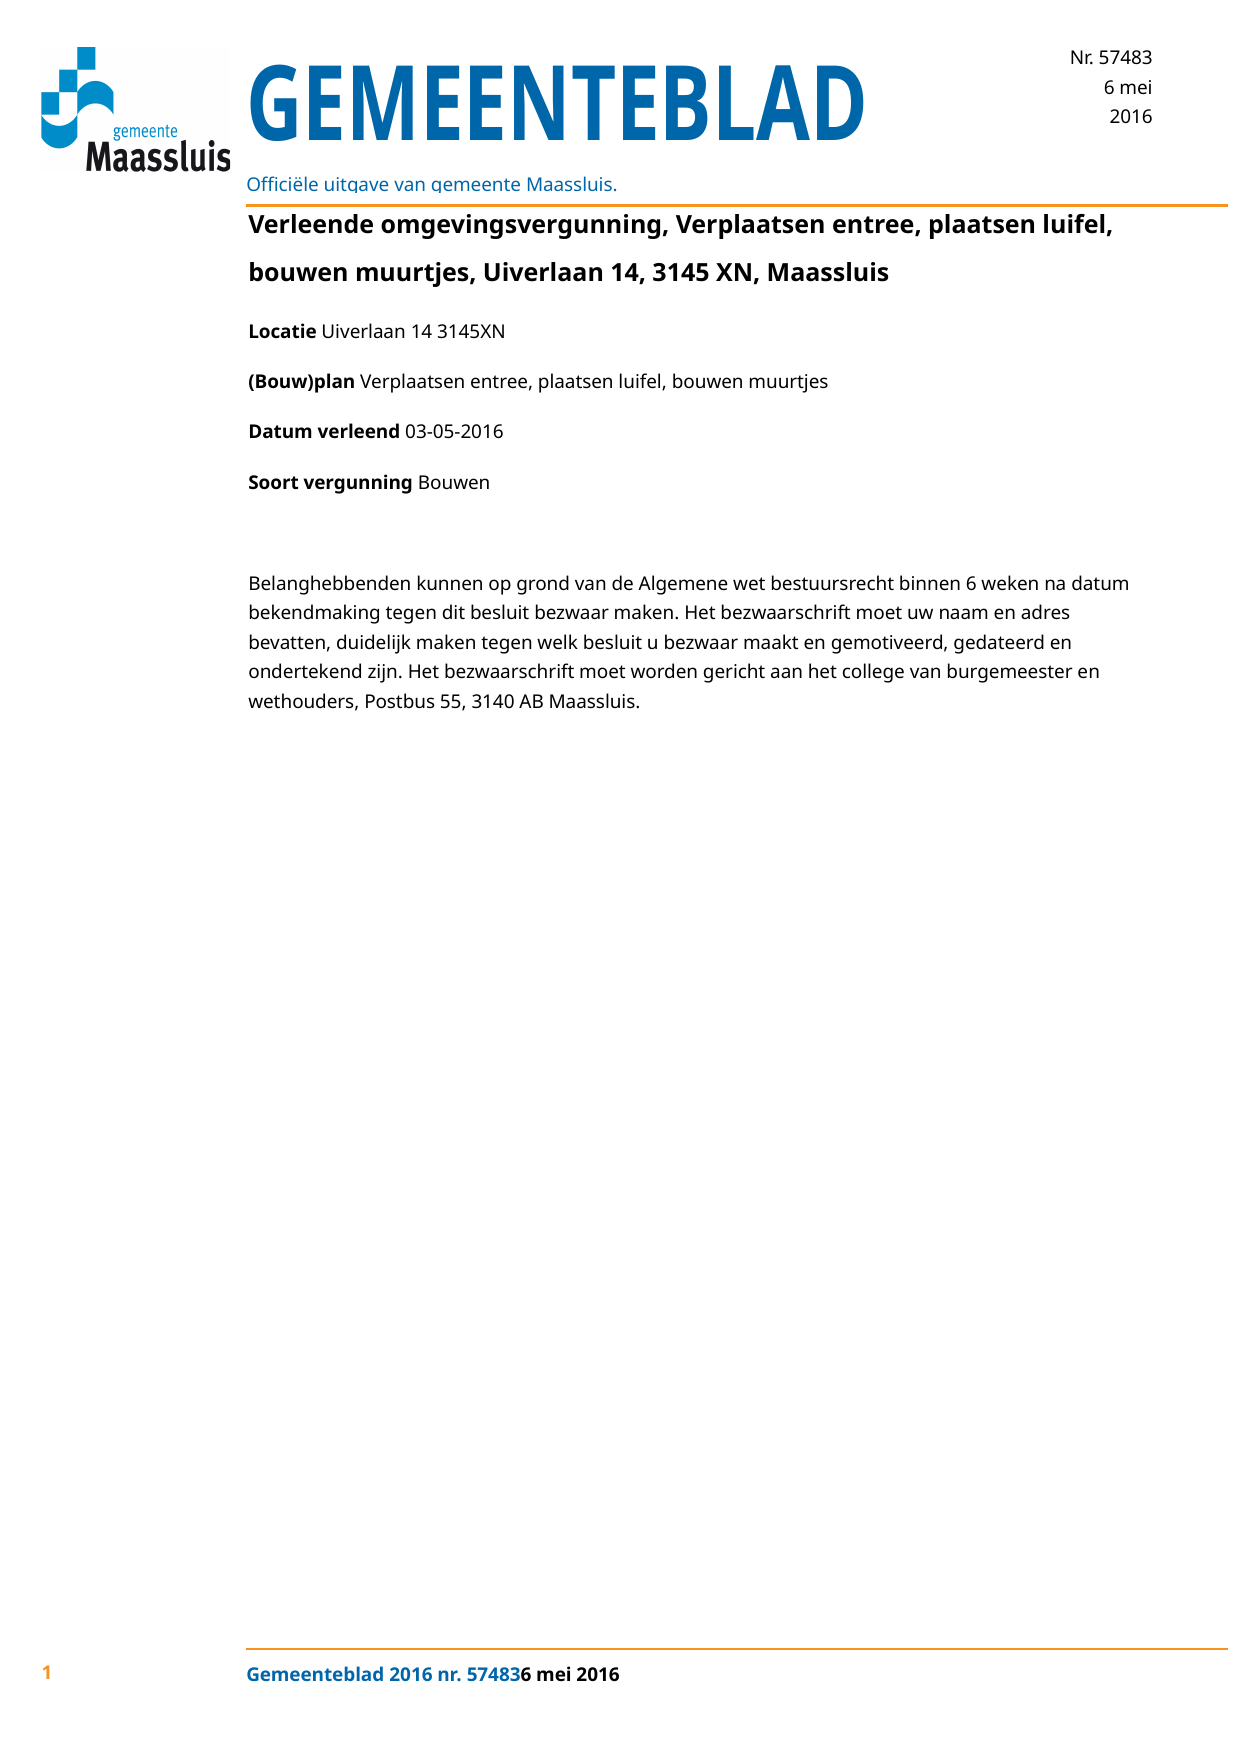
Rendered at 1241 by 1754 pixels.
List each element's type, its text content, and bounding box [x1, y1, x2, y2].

text (Bouw)plan Verplaatsen entree, plaatsen luifel, bouwen muurtjes [248, 368, 1152, 394]
picture [41, 47, 77, 92]
text Belanghebbenden kunnen op grond van de Algemene wet bestuursrecht binnen 6 weken na datum bekendmaking tegen dit besluit bezwaar maken. Het bezwaarschrift moet uw naam en adres bevatten, duidelijk maken tegen welk besluit u bezwaar maakt en gemotiveerd, gedateerd en ondertekend zijn. Het bezwaarschrift moet worden gericht aan het college van burgemeester en wethouders, Postbus 55, 3140 AB Maassluis. [248, 570, 1152, 714]
text Verleende omgevingsvergunning, Verplaatsen entree, plaatsen luifel, bouwen muurtjes, Uiverlaan 14, 3145 XN, Maassluis [248, 207, 1152, 288]
text Datum verleend 03-05-2016 [248, 419, 1152, 444]
text Locatie Uiverlaan 14 3145XN [248, 318, 1152, 344]
text Soort vergunning Bouwen [248, 469, 1152, 495]
picture [41, 47, 231, 172]
